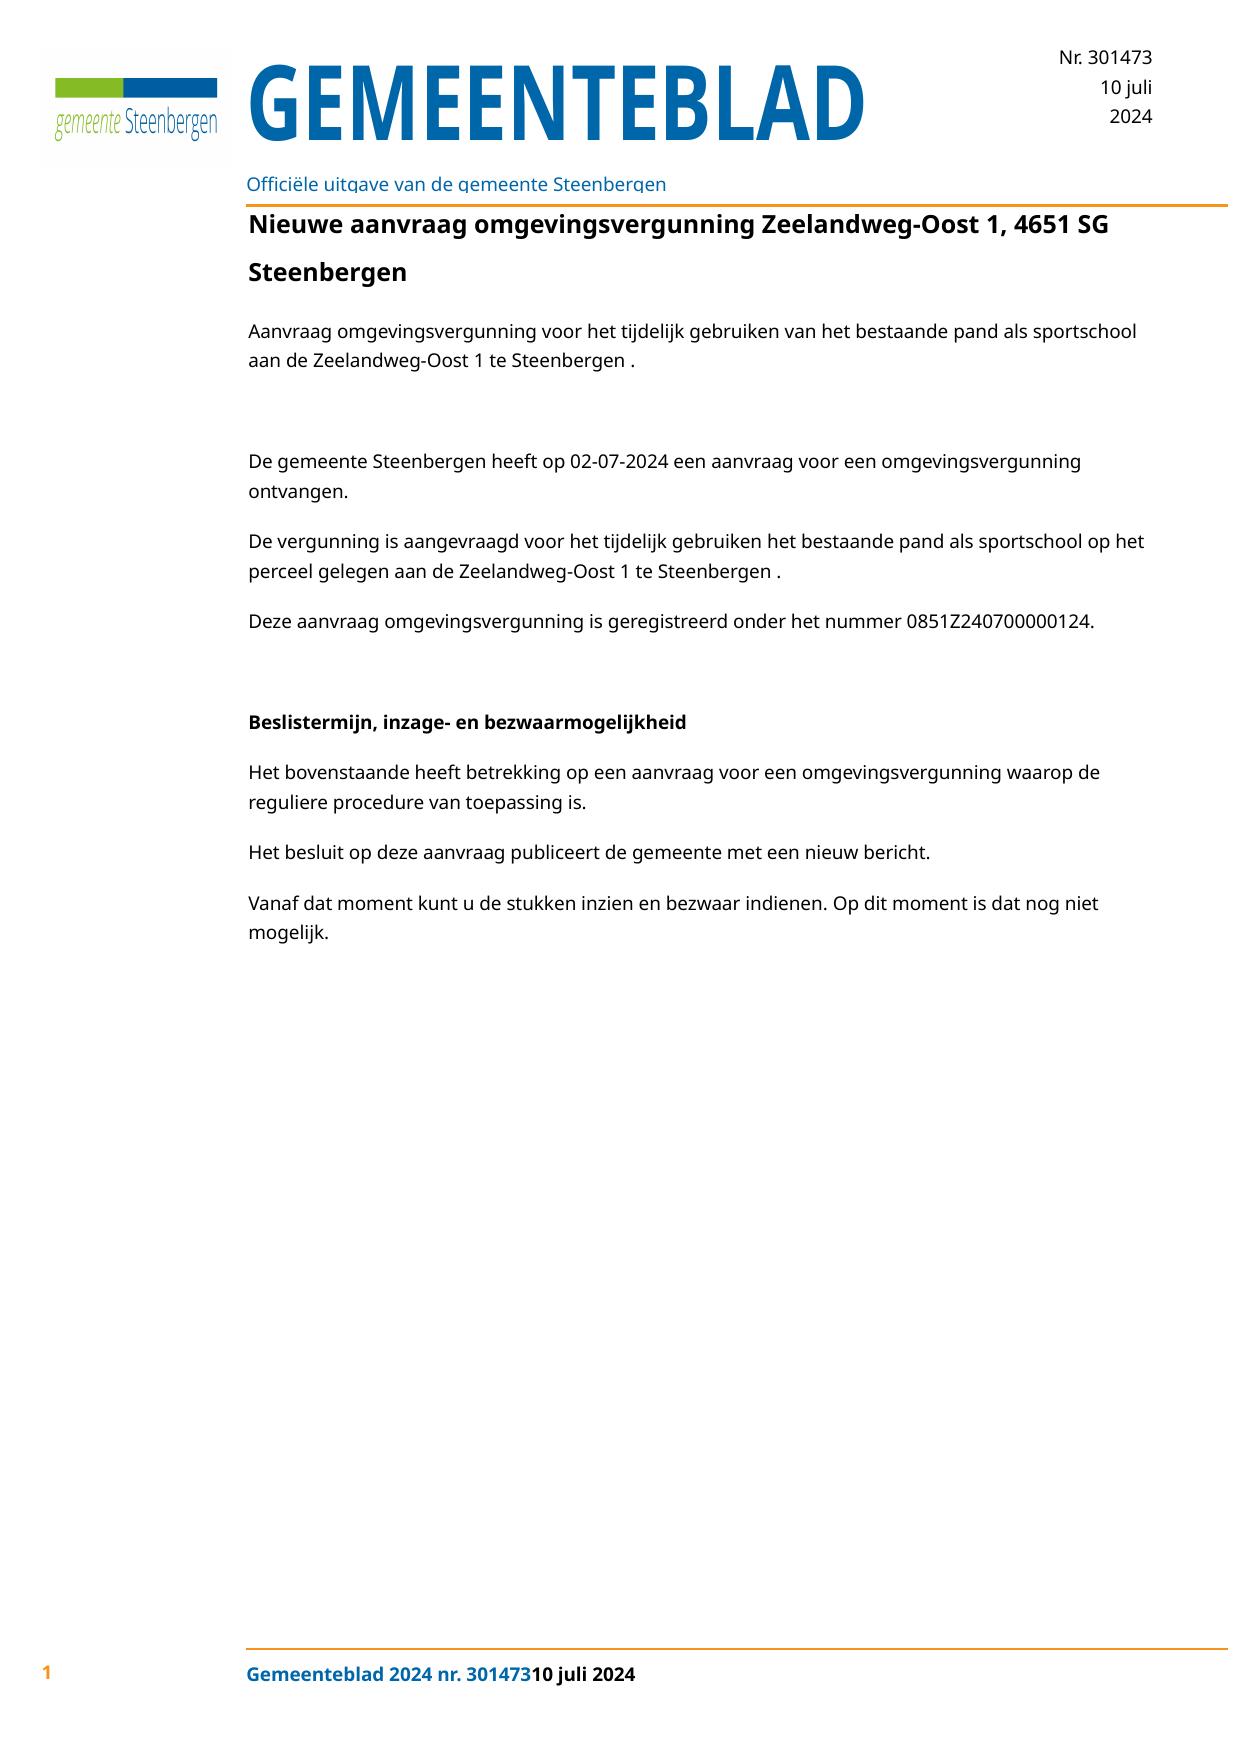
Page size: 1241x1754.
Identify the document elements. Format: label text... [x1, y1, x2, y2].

picture [41, 47, 231, 172]
text Aanvraag omgevingsvergunning voor het tijdelijk gebruiken van het bestaande pand als sportschool aan de Zeelandweg-Oost 1 te Steenbergen . [248, 318, 1152, 373]
text Nieuwe aanvraag omgevingsvergunning Zeelandweg-Oost 1, 4651 SG Steenbergen [248, 207, 1152, 288]
text Beslistermijn, inzage- en bezwaarmogelijkheid [248, 709, 1152, 735]
text Vanaf dat moment kunt u de stukken inzien en bezwaar indienen. Op dit moment is dat nog niet mogelijk. [248, 890, 1152, 945]
text Het besluit op deze aanvraag publiceert de gemeente met een nieuw bericht. [248, 839, 1152, 865]
text De gemeente Steenbergen heeft op 02-07-2024 een aanvraag voor een omgevingsvergunning ontvangen. [248, 448, 1152, 504]
text Het bovenstaande heeft betrekking op een aanvraag voor een omgevingsvergunning waarop de reguliere procedure van toepassing is. [248, 759, 1152, 815]
text Deze aanvraag omgevingsvergunning is geregistreerd onder het nummer 0851Z240700000124. [248, 608, 1152, 634]
text De vergunning is aangevraagd voor het tijdelijk gebruiken het bestaande pand als sportschool op het perceel gelegen aan de Zeelandweg-Oost 1 te Steenbergen . [248, 528, 1152, 584]
